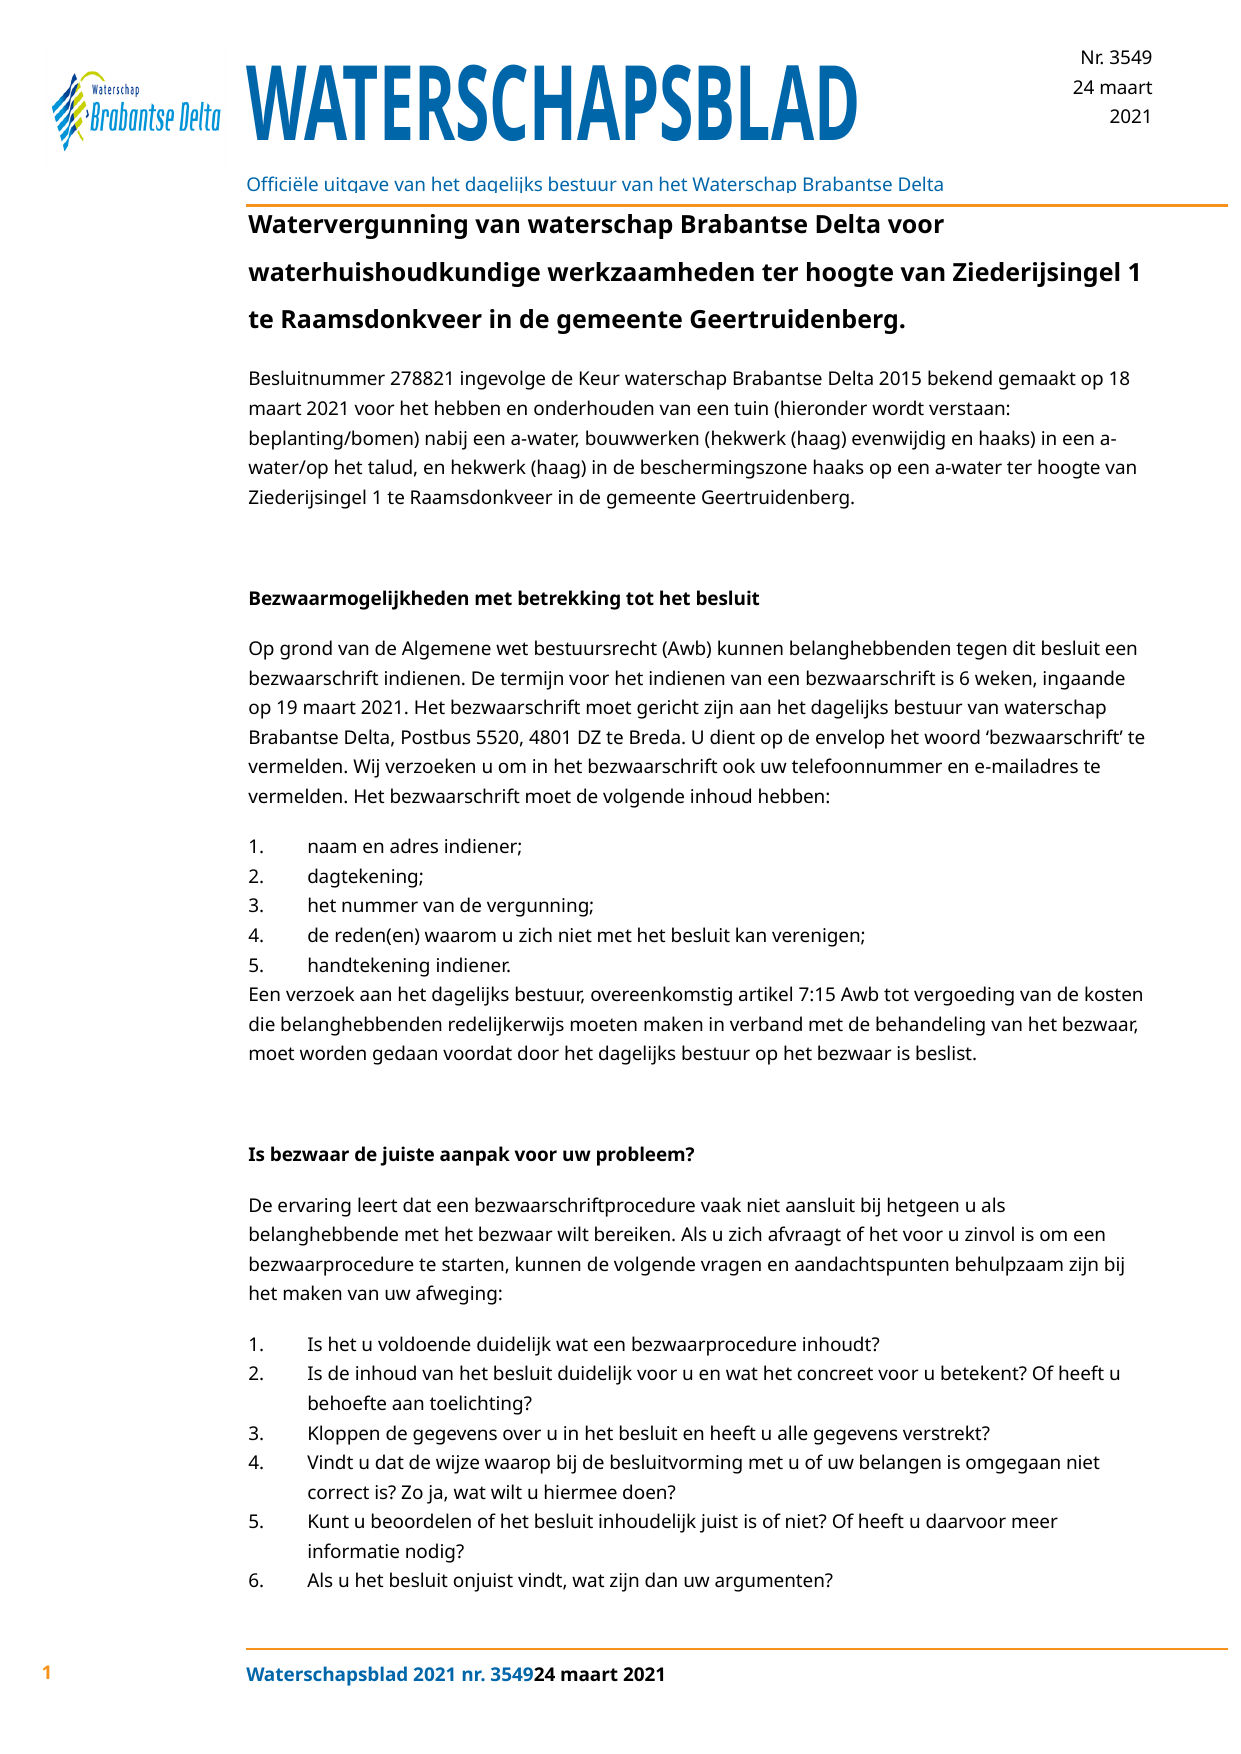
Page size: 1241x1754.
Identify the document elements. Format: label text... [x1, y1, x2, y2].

list Kloppen de gegevens over u in het besluit en heeft u alle gegevens verstrekt? [248, 1420, 1152, 1445]
list het nummer van de vergunning; [248, 893, 1152, 918]
text Op grond van de Algemene wet bestuursrecht (Awb) kunnen belanghebbenden tegen dit besluit een bezwaarschrift indienen. De termijn voor het indienen van een bezwaarschrift is 6 weken, ingaande op 19 maart 2021. Het bezwaarschrift moet gericht zijn aan het dagelijks bestuur van waterschap Brabantse Delta, Postbus 5520, 4801 DZ te Breda. U dient op de envelop het woord ‘bezwaarschrift’ te vermelden. Wij verzoeken u om in het bezwaarschrift ook uw telefoonnummer en e‑mailadres te vermelden. Het bezwaarschrift moet de volgende inhoud hebben: [248, 635, 1152, 809]
list Vindt u dat de wijze waarop bij de besluitvorming met u of uw belangen is omgegaan niet correct is? Zo ja, wat wilt u hiermee doen? [248, 1449, 1152, 1504]
list naam en adres indiener; [248, 833, 1152, 859]
text Is bezwaar de juiste aanpak voor uw probleem? [248, 1141, 1152, 1167]
text De ervaring leert dat een bezwaarschriftprocedure vaak niet aansluit bij hetgeen u als belanghebbende met het bezwaar wilt bereiken. Als u zich afvraagt of het voor u zinvol is om een bezwaarprocedure te starten, kunnen de volgende vragen en aandachtspunten behulpzaam zijn bij het maken van uw afweging: [248, 1192, 1152, 1306]
list handtekening indiener. [248, 952, 1152, 977]
text Bezwaarmogelijkheden met betrekking tot het besluit [248, 585, 1152, 610]
picture [41, 47, 231, 172]
text Besluitnummer 278821 ingevolge de Keur waterschap Brabantse Delta 2015 bekend gemaakt op 18 maart 2021 voor het hebben en onderhouden van een tuin (hieronder wordt verstaan: beplanting/bomen) nabij een a-water, bouwwerken (hekwerk (haag) evenwijdig en haaks) in een a-water/op het talud, en hekwerk (haag) in de beschermingszone haaks op een a-water ter hoogte van Ziederijsingel 1 te Raamsdonkveer in de gemeente Geertruidenberg. [248, 366, 1152, 509]
list Kunt u beoordelen of het besluit inhoudelijk juist is of niet? Of heeft u daarvoor meer informatie nodig? [248, 1508, 1152, 1564]
list Is het u voldoende duidelijk wat een bezwaarprocedure inhoudt? [248, 1331, 1152, 1357]
text Watervergunning van waterschap Brabantse Delta voor waterhuishoudkundige werkzaamheden ter hoogte van Ziederijsingel 1 te Raamsdonkveer in de gemeente Geertruidenberg. [248, 207, 1152, 336]
text Een verzoek aan het dagelijks bestuur, overeenkomstig artikel 7:15 Awb tot vergoeding van de kosten die belanghebbenden redelijkerwijs moeten maken in verband met de behandeling van het bezwaar, moet worden gedaan voordat door het dagelijks bestuur op het bezwaar is beslist. [248, 981, 1152, 1066]
list Is de inhoud van het besluit duidelijk voor u en wat het concreet voor u betekent? Of heeft u behoefte aan toelichting? [248, 1361, 1152, 1416]
list de reden(en) waarom u zich niet met het besluit kan verenigen; [248, 922, 1152, 948]
list dagtekening; [248, 863, 1152, 889]
list Als u het besluit onjuist vindt, wat zijn dan uw argumenten? [248, 1568, 1152, 1593]
